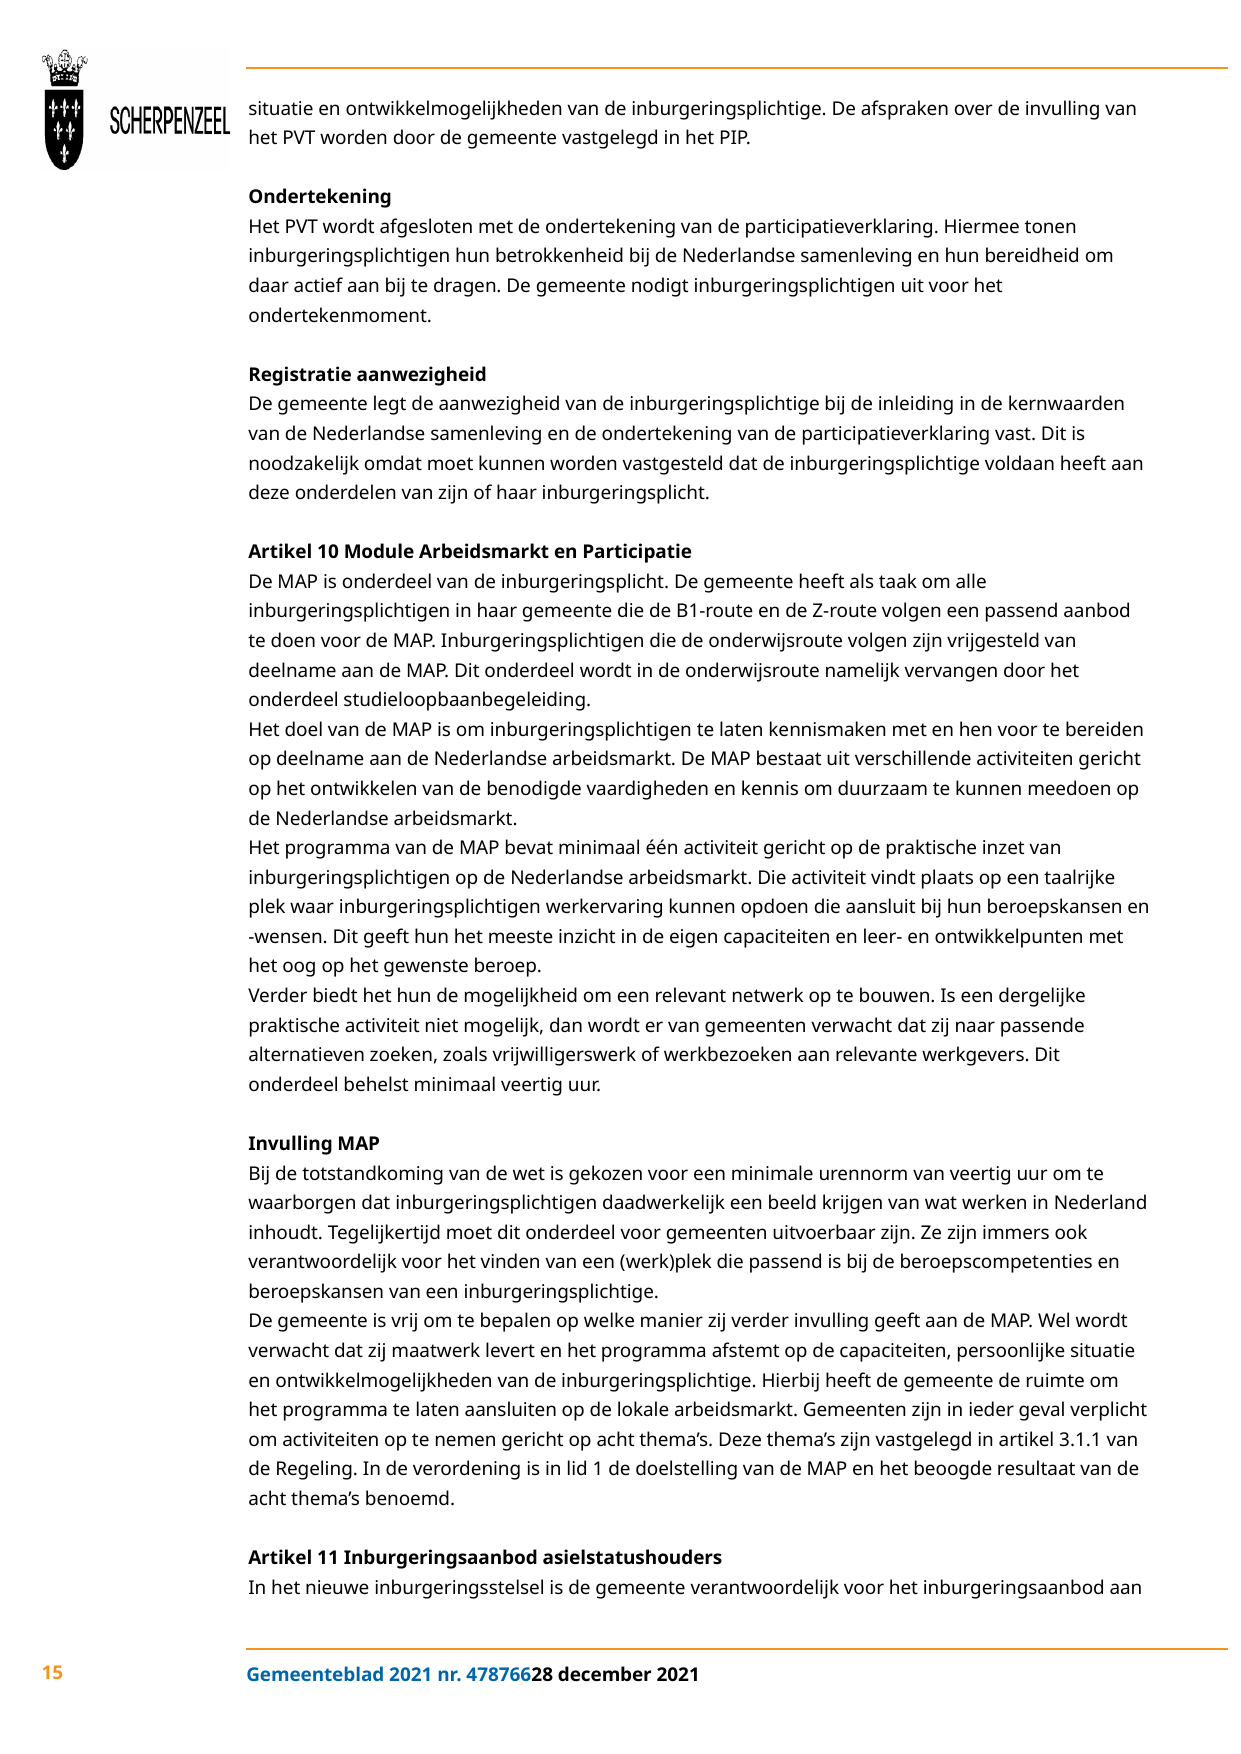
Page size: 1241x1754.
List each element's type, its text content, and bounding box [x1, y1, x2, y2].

text De MAP is onderdeel van de inburgeringsplicht. De gemeente heeft als taak om alle inburgeringsplichtigen in haar gemeente die de B1-route en de Z-route volgen een passend aanbod te doen voor de MAP. Inburgeringsplichtigen die de onderwijsroute volgen zijn vrijgesteld van deelname aan de MAP. Dit onderdeel wordt in de onderwijsroute namelijk vervangen door het onderdeel studieloopbaanbegeleiding. [248, 568, 1152, 712]
text Bij de totstandkoming van de wet is gekozen voor een minimale urennorm van veertig uur om te waarborgen dat inburgeringsplichtigen daadwerkelijk een beeld krijgen van wat werken in Nederland inhoudt. Tegelijkertijd moet dit onderdeel voor gemeenten uitvoerbaar zijn. Ze zijn immers ook verantwoordelijk voor het vinden van een (werk)plek die passend is bij de beroepscompetenties en beroepskansen van een inburgeringsplichtige. [248, 1160, 1152, 1304]
text situatie en ontwikkelmogelijkheden van de inburgeringsplichtige. De afspraken over de invulling van het PVT worden door de gemeente vastgelegd in het PIP. [248, 95, 1152, 150]
text In het nieuwe inburgeringsstelsel is de gemeente verantwoordelijk voor het inburgeringsaanbod aan [248, 1574, 1152, 1600]
text Invulling MAP [248, 1130, 1152, 1156]
text Het PVT wordt afgesloten met de ondertekening van de participatieverklaring. Hiermee tonen inburgeringsplichtigen hun betrokkenheid bij de Nederlandse samenleving en hun bereidheid om daar actief aan bij te dragen. De gemeente nodigt inburgeringsplichtigen uit voor het ondertekenmoment. [248, 213, 1152, 328]
picture [41, 47, 231, 172]
text Het doel van de MAP is om inburgeringsplichtigen te laten kennismaken met en hen voor te bereiden op deelname aan de Nederlandse arbeidsmarkt. De MAP bestaat uit verschillende activiteiten gericht op het ontwikkelen van de benodigde vaardigheden en kennis om duurzaam te kunnen meedoen op de Nederlandse arbeidsmarkt. [248, 716, 1152, 831]
text Registratie aanwezigheid [248, 361, 1152, 387]
text Artikel 11 Inburgeringsaanbod asielstatushouders [248, 1544, 1152, 1570]
text De gemeente is vrij om te bepalen op welke manier zij verder invulling geeft aan de MAP. Wel wordt verwacht dat zij maatwerk levert en het programma afstemt op de capaciteiten, persoonlijke situatie en ontwikkelmogelijkheden van de inburgeringsplichtige. Hierbij heeft de gemeente de ruimte om het programma te laten aansluiten op de lokale arbeidsmarkt. Gemeenten zijn in ieder geval verplicht om activiteiten op te nemen gericht op acht thema’s. Deze thema’s zijn vastgelegd in artikel 3.1.1 van de Regeling. In de verordening is in lid 1 de doelstelling van de MAP en het beoogde resultaat van de acht thema’s benoemd. [248, 1308, 1152, 1511]
text Verder biedt het hun de mogelijkheid om een relevant netwerk op te bouwen. Is een dergelijke praktische activiteit niet mogelijk, dan wordt er van gemeenten verwacht dat zij naar passende alternatieven zoeken, zoals vrijwilligerswerk of werkbezoeken aan relevante werkgevers. Dit onderdeel behelst minimaal veertig uur. [248, 982, 1152, 1097]
text Het programma van de MAP bevat minimaal één activiteit gericht op de praktische inzet van inburgeringsplichtigen op de Nederlandse arbeidsmarkt. Die activiteit vindt plaats op een taalrijke plek waar inburgeringsplichtigen werkervaring kunnen opdoen die aansluit bij hun beroepskansen en -wensen. Dit geeft hun het meeste inzicht in de eigen capaciteiten en leer- en ontwikkelpunten met het oog op het gewenste beroep. [248, 834, 1152, 978]
text De gemeente legt de aanwezigheid van de inburgeringsplichtige bij de inleiding in de kernwaarden van de Nederlandse samenleving en de ondertekening van de participatieverklaring vast. Dit is noodzakelijk omdat moet kunnen worden vastgesteld dat de inburgeringsplichtige voldaan heeft aan deze onderdelen van zijn of haar inburgeringsplicht. [248, 391, 1152, 505]
text Artikel 10 Module Arbeidsmarkt en Participatie [248, 538, 1152, 564]
text Ondertekening [248, 183, 1152, 209]
